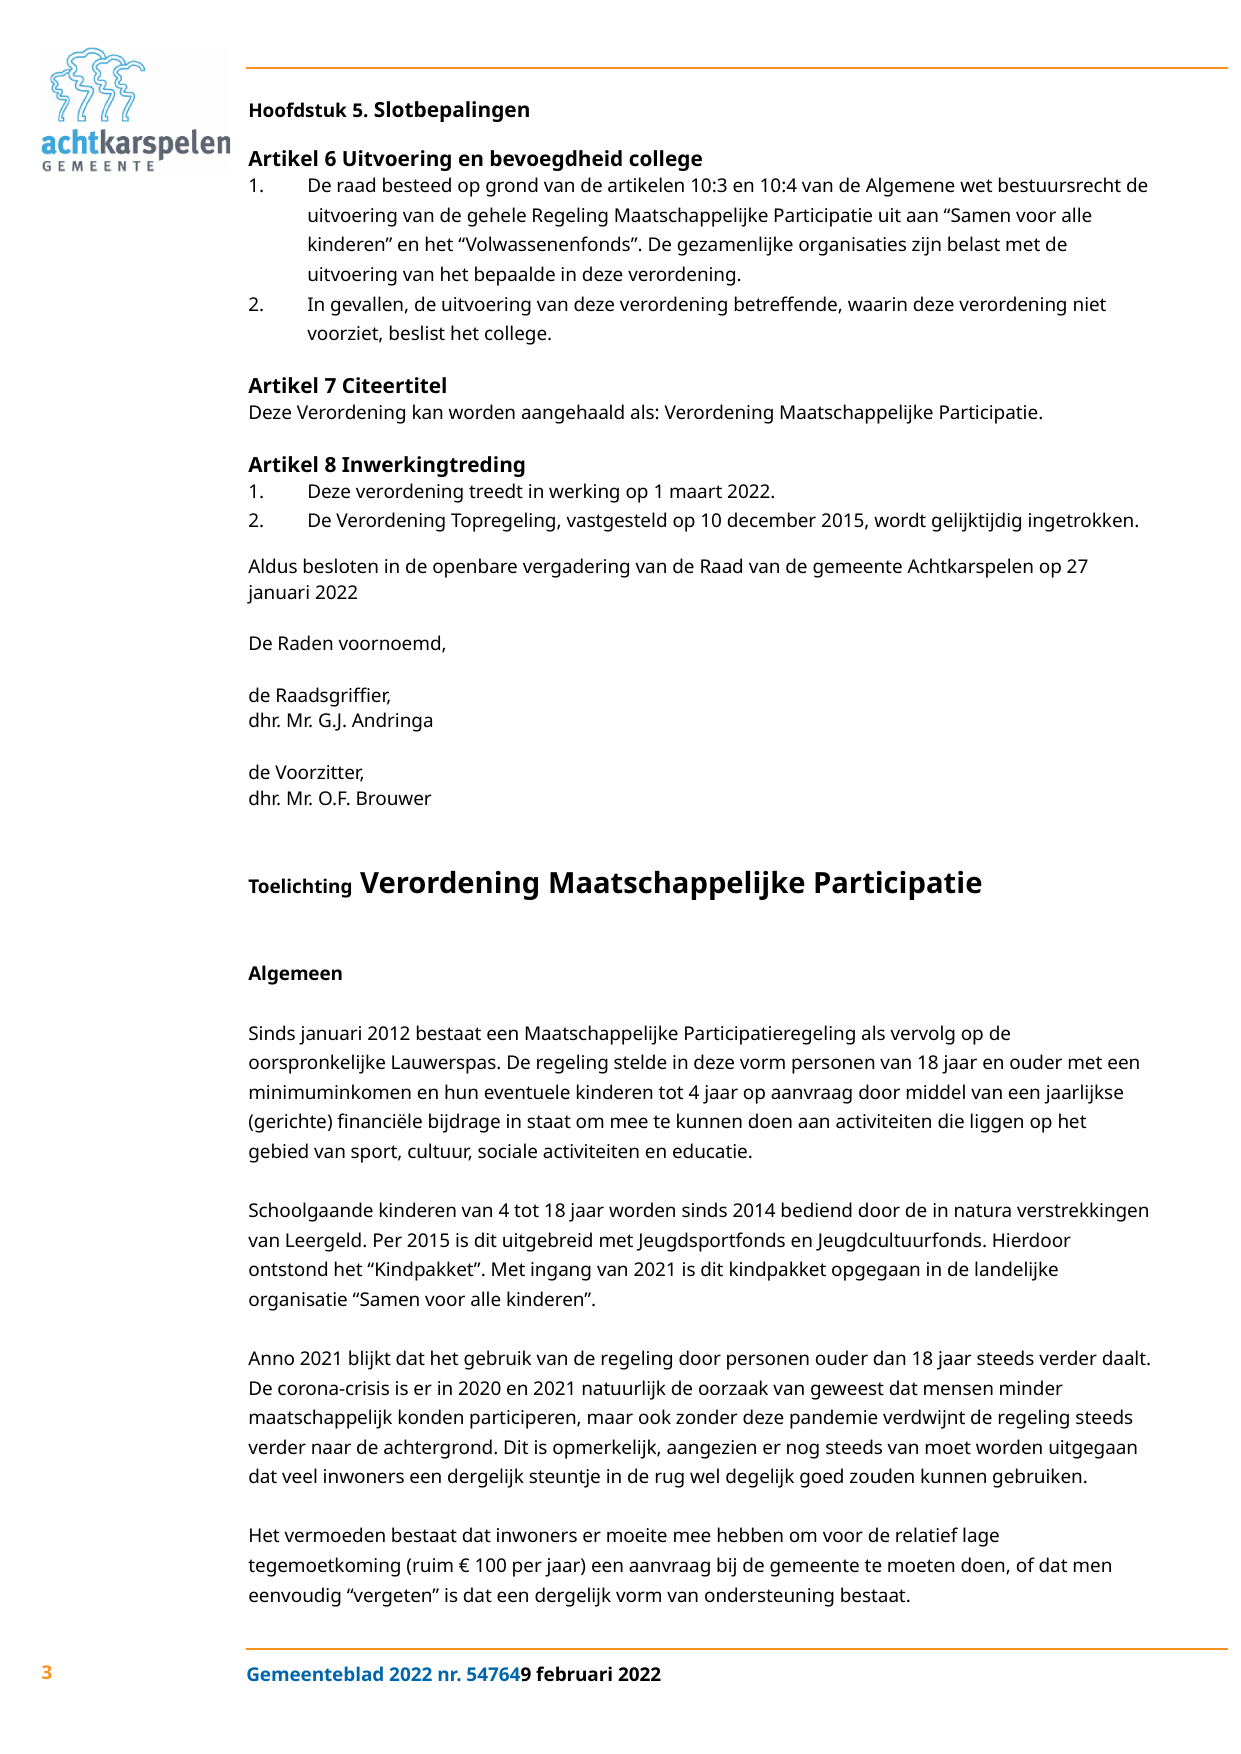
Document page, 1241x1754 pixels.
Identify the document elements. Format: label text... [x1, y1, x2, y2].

text Algemeen [248, 961, 1152, 986]
text Artikel 7 Citeertitel [248, 371, 1152, 399]
text de Raadsgriffier, [248, 682, 1152, 708]
text Aldus besloten in de openbare vergadering van de Raad van de gemeente Achtkarspelen op 27 januari 2022 [248, 553, 1152, 605]
text De Raden voornoemd, [248, 631, 1152, 656]
text dhr. Mr. O.F. Brouwer [248, 785, 1152, 811]
text Sinds januari 2012 bestaat een Maatschappelijke Participatieregeling als vervolg op de oorspronkelijke Lauwerspas. De regeling stelde in deze vorm personen van 18 jaar en ouder met een minimuminkomen en hun eventuele kinderen tot 4 jaar op aanvraag door middel van een jaarlijkse (gerichte) financiële bijdrage in staat om mee te kunnen doen aan activiteiten die liggen op het gebied van sport, cultuur, sociale activiteiten en educatie. [248, 1020, 1152, 1164]
list In gevallen, de uitvoering van deze verordening betreffende, waarin deze verordening niet voorziet, beslist het college. [248, 291, 1152, 346]
list De raad besteed op grond van de artikelen 10:3 en 10:4 van de Algemene wet bestuursrecht de uitvoering van de gehele Regeling Maatschappelijke Participatie uit aan “Samen voor alle kinderen” en het “Volwassenenfonds”. De gezamenlijke organisaties zijn belast met de uitvoering van het bepaalde in deze verordening. [248, 172, 1152, 287]
text Artikel 8 Inwerkingtreding [248, 450, 1152, 478]
text Schoolgaande kinderen van 4 tot 18 jaar worden sinds 2014 bediend door de in natura verstrekkingen van Leergeld. Per 2015 is dit uitgebreid met Jeugdsportfonds en Jeugdcultuurfonds. Hierdoor ontstond het “Kindpakket”. Met ingang van 2021 is dit kindpakket opgegaan in de landelijke organisatie “Samen voor alle kinderen”. [248, 1197, 1152, 1312]
text Het vermoeden bestaat dat inwoners er moeite mee hebben om voor de relatief lage tegemoetkoming (ruim € 100 per jaar) een aanvraag bij de gemeente te moeten doen, of dat men eenvoudig “vergeten” is dat een dergelijk vorm van ondersteuning bestaat. [248, 1523, 1152, 1607]
list Deze verordening treedt in werking op 1 maart 2022. [248, 478, 1152, 504]
text Artikel 6 Uitvoering en bevoegdheid college [248, 144, 1152, 172]
list De Verordening Topregeling, vastgesteld op 10 december 2015, wordt gelijktijdig ingetrokken. [248, 508, 1152, 533]
text Anno 2021 blijkt dat het gebruik van de regeling door personen ouder dan 18 jaar steeds verder daalt. De corona-crisis is er in 2020 en 2021 natuurlijk de oorzaak van geweest dat mensen minder maatschappelijk konden participeren, maar ook zonder deze pandemie verdwijnt de regeling steeds verder naar de achtergrond. Dit is opmerkelijk, aangezien er nog steeds van moet worden uitgegaan dat veel inwoners een dergelijk steuntje in de rug wel degelijk goed zouden kunnen gebruiken. [248, 1345, 1152, 1489]
picture [41, 47, 231, 172]
text Toelichting Verordening Maatschappelijke Participatie [248, 862, 1152, 902]
text Deze Verordening kan worden aangehaald als: Verordening Maatschappelijke Participatie. [248, 399, 1152, 425]
text dhr. Mr. G.J. Andringa [248, 708, 1152, 733]
text Hoofdstuk 5. Slotbepalingen [248, 95, 1152, 123]
text de Voorzitter, [248, 759, 1152, 785]
